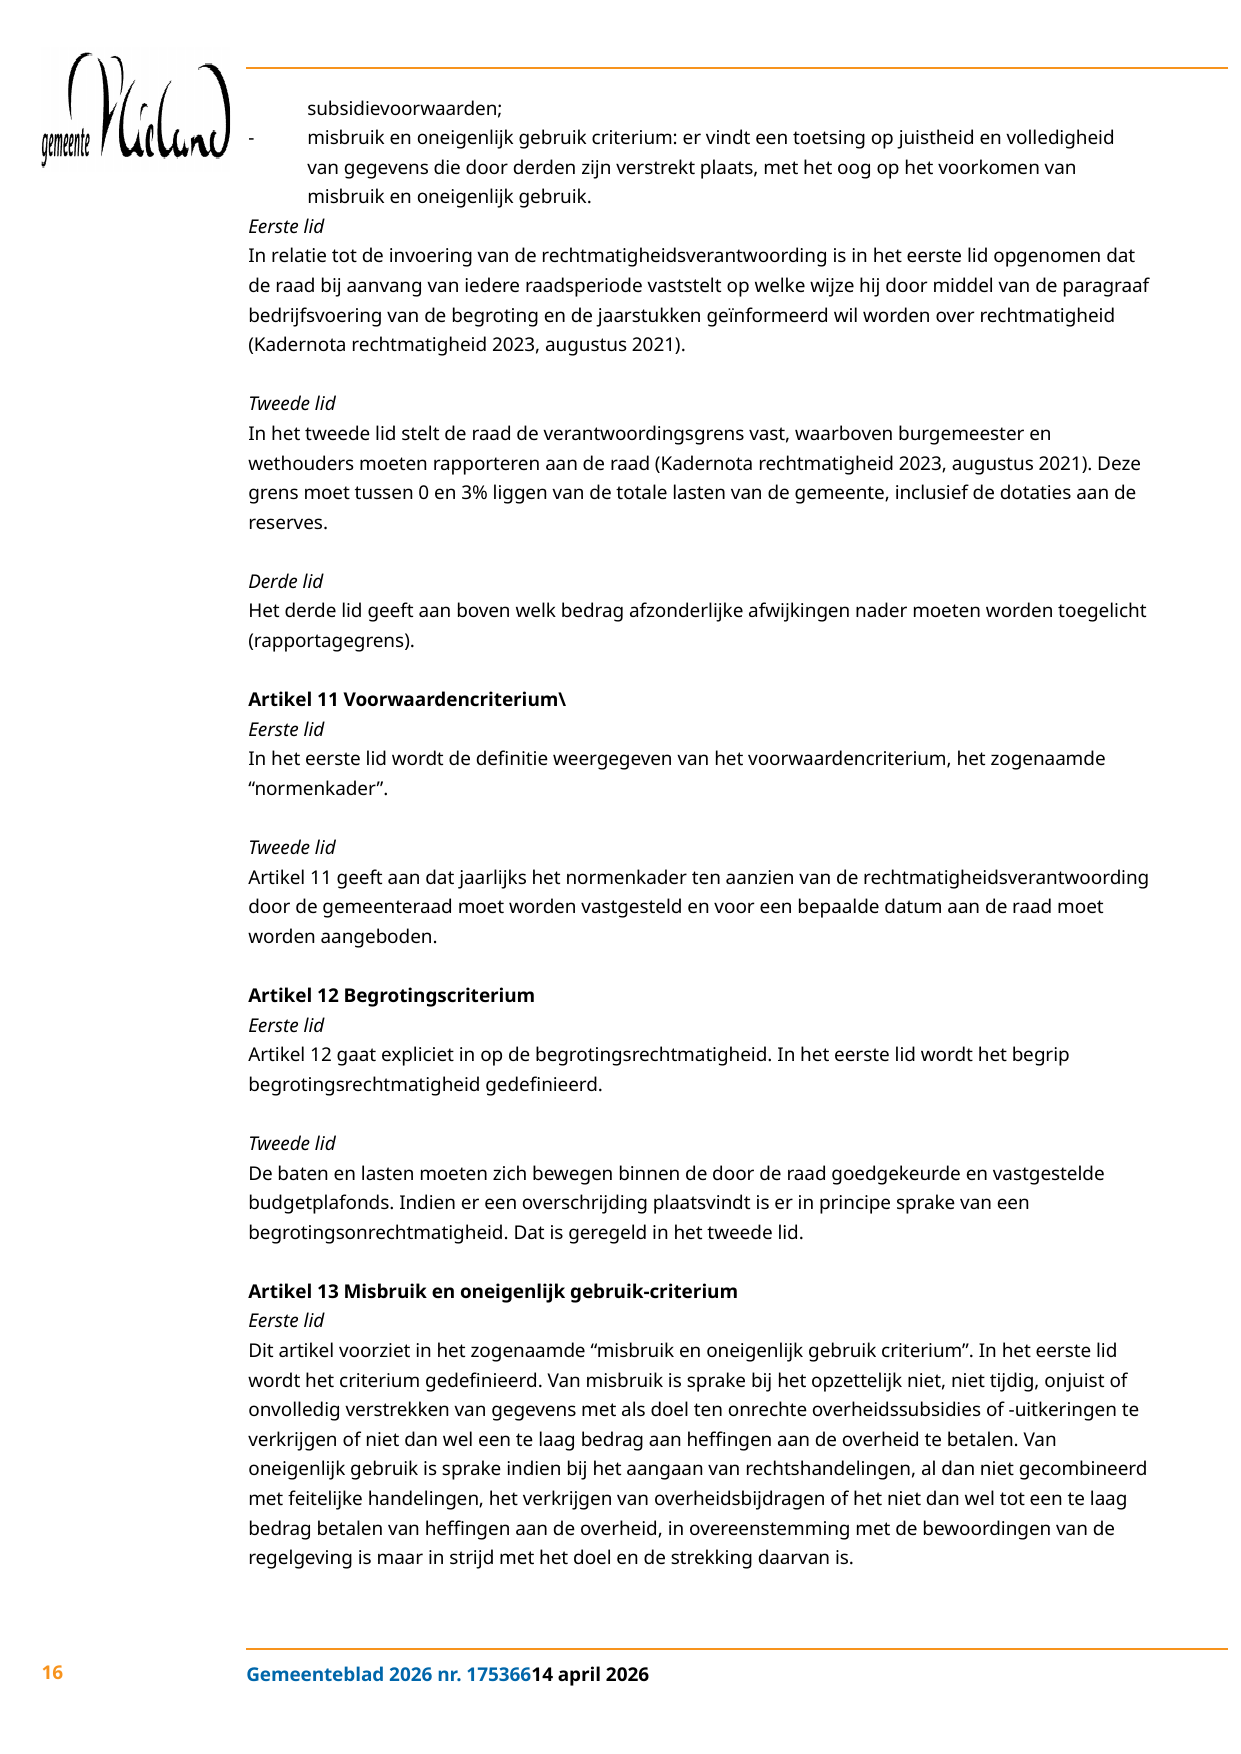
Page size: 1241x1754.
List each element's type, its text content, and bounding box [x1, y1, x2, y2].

text Artikel 12 Begrotingscriterium [248, 982, 1152, 1008]
text In het eerste lid wordt de definitie weergegeven van het voorwaardencriterium, het zogenaamde “normenkader”. [248, 746, 1152, 801]
text Artikel 13 Misbruik en oneigenlijk gebruik-criterium [248, 1278, 1152, 1304]
text Tweede lid [248, 391, 1152, 416]
list misbruik en oneigenlijk gebruik criterium: er vindt een toetsing op juistheid en volledigheid van gegevens die door derden zijn verstrekt plaats, met het oog op het voorkomen van misbruik en oneigenlijk gebruik. [248, 124, 1152, 209]
text De baten en lasten moeten zich bewegen binnen de door de raad goedgekeurde en vastgestelde budgetplafonds. Indien er een overschrijding plaatsvindt is er in principe sprake van een begrotingsonrechtmatigheid. Dat is geregeld in het tweede lid. [248, 1160, 1152, 1245]
text Eerste lid [248, 716, 1152, 742]
picture [41, 47, 231, 172]
text Dit artikel voorziet in het zogenaamde “misbruik en oneigenlijk gebruik criterium”. In het eerste lid wordt het criterium gedefinieerd. Van misbruik is sprake bij het opzettelijk niet, niet tijdig, onjuist of onvolledig verstrekken van gegevens met als doel ten onrechte overheidssubsidies of -uitkeringen te verkrijgen of niet dan wel een te laag bedrag aan heffingen aan de overheid te betalen. Van oneigenlijk gebruik is sprake indien bij het aangaan van rechtshandelingen, al dan niet gecombineerd met feitelijke handelingen, het verkrijgen van overheidsbijdragen of het niet dan wel tot een te laag bedrag betalen van heffingen aan de overheid, in overeenstemming met de bewoordingen van de regelgeving is maar in strijd met het doel en de strekking daarvan is. [248, 1337, 1152, 1570]
text Tweede lid [248, 1130, 1152, 1156]
text Derde lid [248, 568, 1152, 594]
text Eerste lid [248, 213, 1152, 239]
list subsidievoorwaarden; [248, 95, 1152, 121]
text Artikel 11 Voorwaardencriterium\ [248, 686, 1152, 712]
text Artikel 11 geeft aan dat jaarlijks het normenkader ten aanzien van de rechtmatigheidsverantwoording door de gemeenteraad moet worden vastgesteld en voor een bepaalde datum aan de raad moet worden aangeboden. [248, 864, 1152, 949]
text Tweede lid [248, 834, 1152, 860]
text In het tweede lid stelt de raad de verantwoordingsgrens vast, waarboven burgemeester en wethouders moeten rapporteren aan de raad (Kadernota rechtmatigheid 2023, augustus 2021). Deze grens moet tussen 0 en 3% liggen van de totale lasten van de gemeente, inclusief de dotaties aan de reserves. [248, 420, 1152, 535]
text Eerste lid [248, 1012, 1152, 1038]
text Artikel 12 gaat expliciet in op de begrotingsrechtmatigheid. In het eerste lid wordt het begrip begrotingsrechtmatigheid gedefinieerd. [248, 1041, 1152, 1097]
text Het derde lid geeft aan boven welk bedrag afzonderlijke afwijkingen nader moeten worden toegelicht (rapportagegrens). [248, 598, 1152, 653]
text Eerste lid [248, 1308, 1152, 1333]
text In relatie tot de invoering van de rechtmatigheidsverantwoording is in het eerste lid opgenomen dat de raad bij aanvang van iedere raadsperiode vaststelt op welke wijze hij door middel van de paragraaf bedrijfsvoering van de begroting en de jaarstukken geïnformeerd wil worden over rechtmatigheid (Kadernota rechtmatigheid 2023, augustus 2021). [248, 243, 1152, 357]
